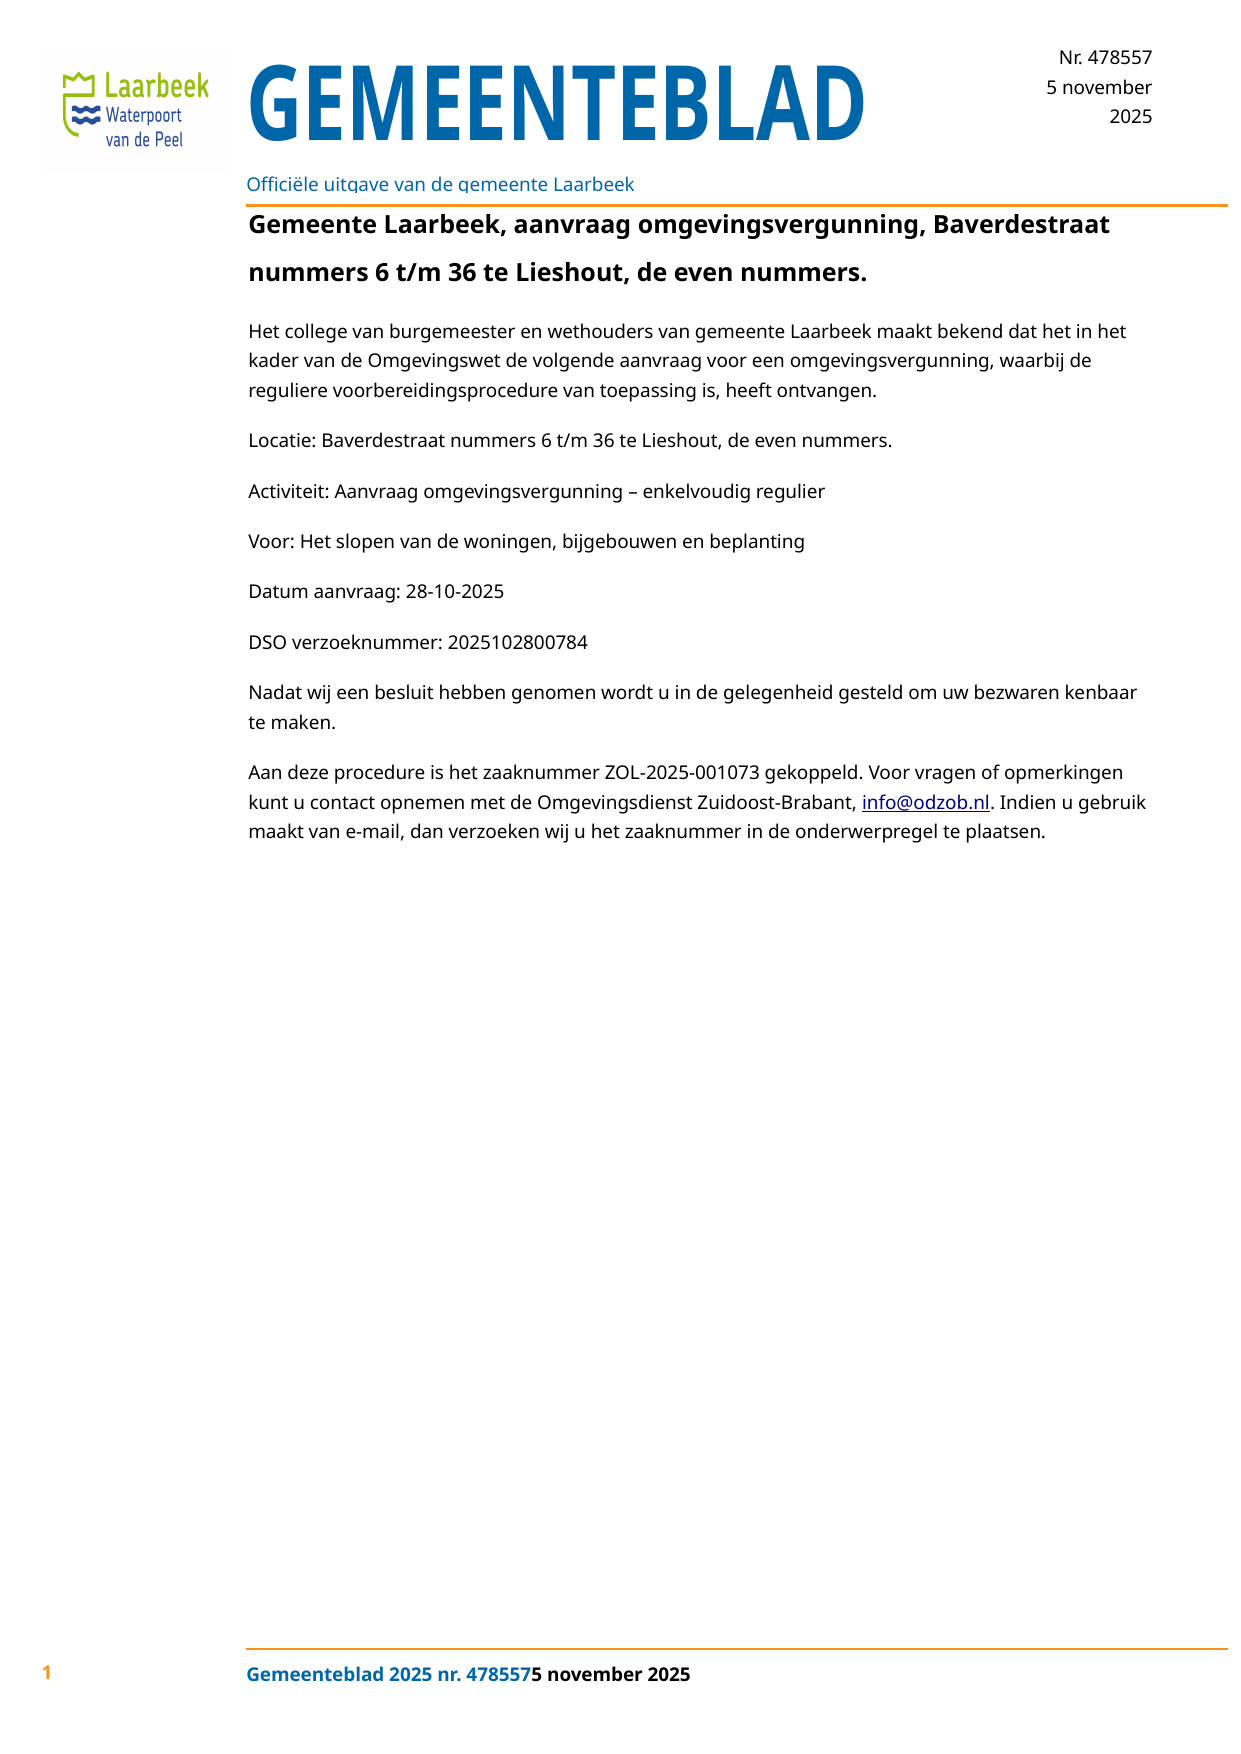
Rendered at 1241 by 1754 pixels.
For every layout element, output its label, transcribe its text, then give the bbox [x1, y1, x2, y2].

text Datum aanvraag: 28-10-2025 [248, 579, 1152, 604]
text Activiteit: Aanvraag omgevingsvergunning – enkelvoudig regulier [248, 478, 1152, 504]
picture [41, 47, 231, 172]
text DSO verzoeknummer: 2025102800784 [248, 629, 1152, 655]
text Aan deze procedure is het zaaknummer ZOL-2025-001073 gekoppeld. Voor vragen of opmerkingen kunt u contact opnemen met de Omgevingsdienst Zuidoost-Brabant, info@odzob.nl. Indien u gebruik maakt van e-mail, dan verzoeken wij u het zaaknummer in de onderwerpregel te plaatsen. [248, 759, 1152, 844]
text Gemeente Laarbeek, aanvraag omgevingsvergunning, Baverdestraat nummers 6 t/m 36 te Lieshout, de even nummers. [248, 207, 1152, 288]
text Nadat wij een besluit hebben genomen wordt u in de gelegenheid gesteld om uw bezwaren kenbaar te maken. [248, 679, 1152, 735]
text Locatie: Baverdestraat nummers 6 t/m 36 te Lieshout, de even nummers. [248, 427, 1152, 453]
text Het college van burgemeester en wethouders van gemeente Laarbeek maakt bekend dat het in het kader van de Omgevingswet de volgende aanvraag voor een omgevingsvergunning, waarbij de reguliere voorbereidingsprocedure van toepassing is, heeft ontvangen. [248, 318, 1152, 403]
text Voor: Het slopen van de woningen, bijgebouwen en beplanting [248, 528, 1152, 554]
